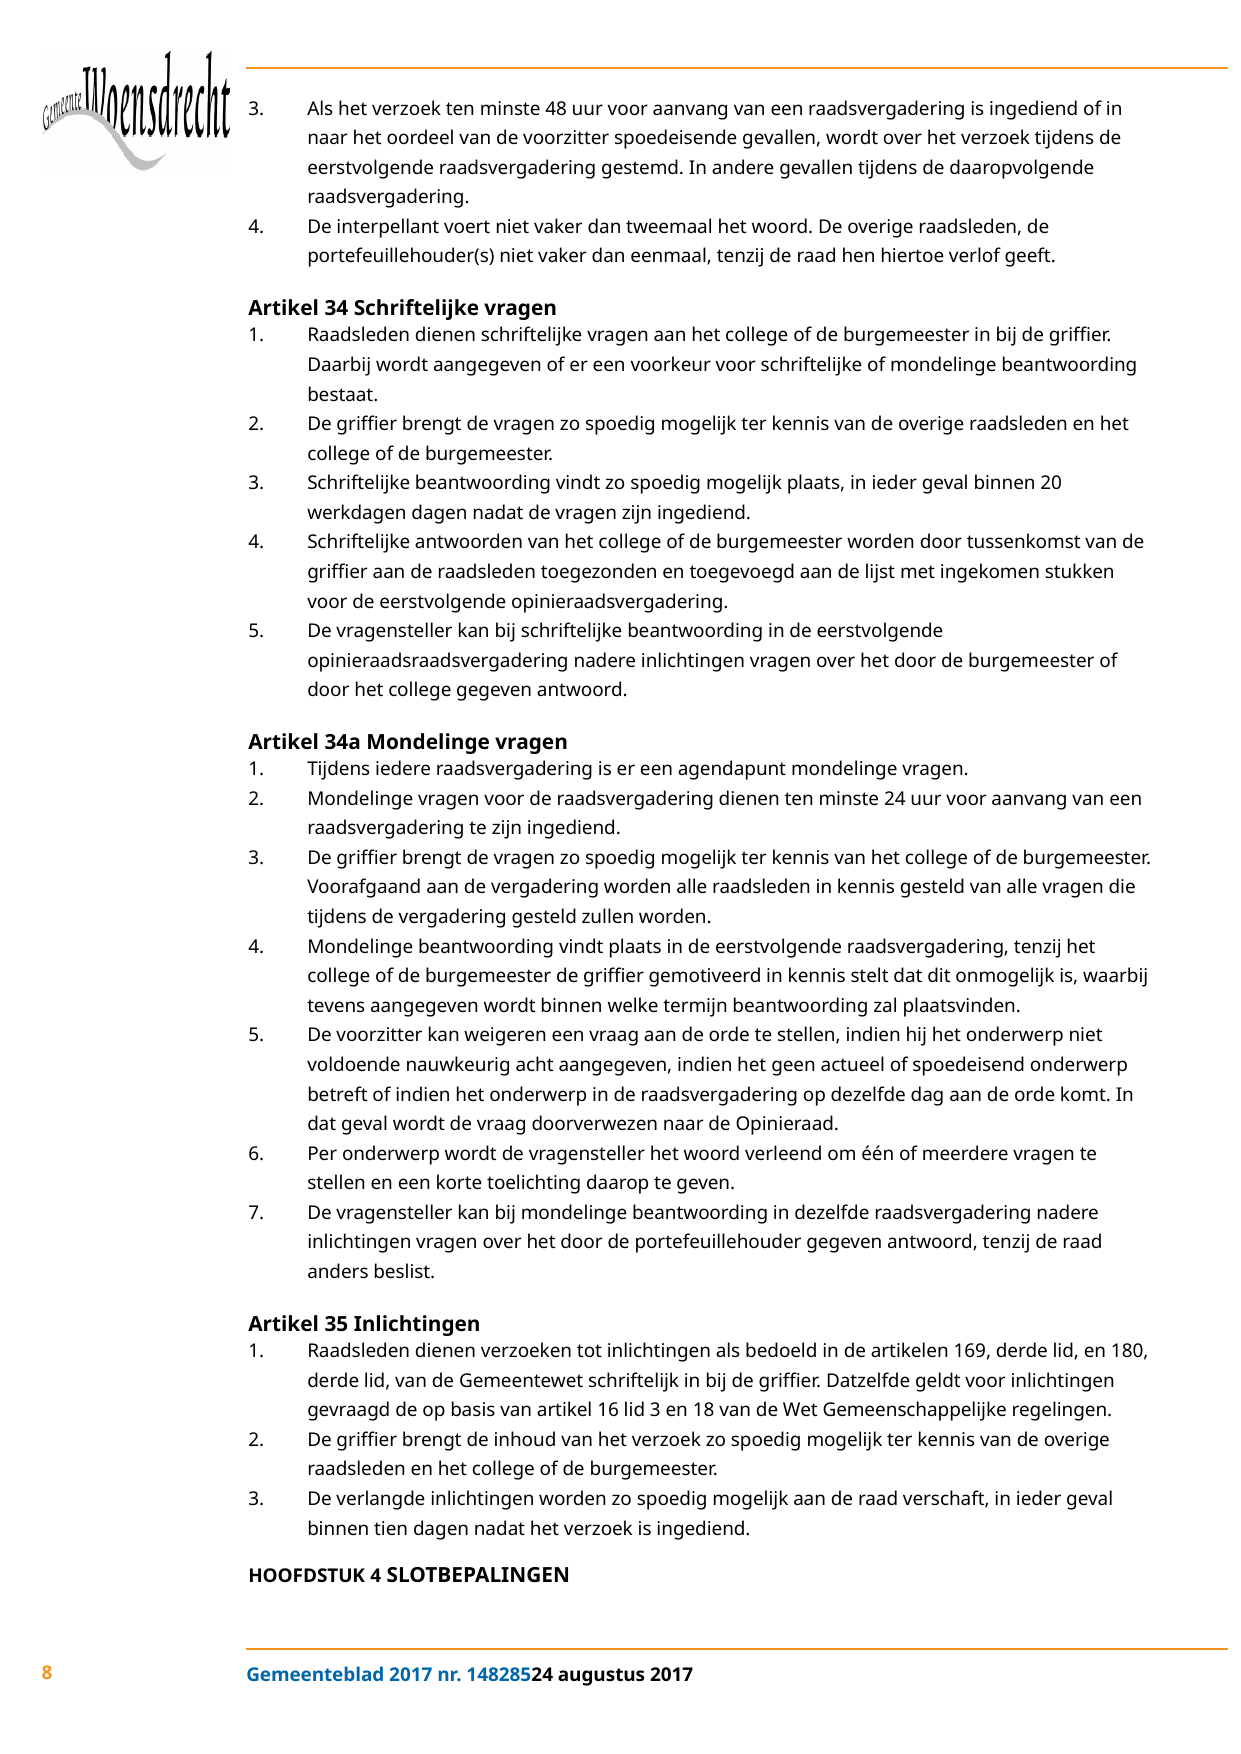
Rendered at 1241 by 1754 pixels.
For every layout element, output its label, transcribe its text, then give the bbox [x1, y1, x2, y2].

list Mondelinge beantwoording vindt plaats in de eerstvolgende raadsvergadering, tenzij het college of de burgemeester de griffier gemotiveerd in kennis stelt dat dit onmogelijk is, waarbij tevens aangegeven wordt binnen welke termijn beantwoording zal plaatsvinden. [248, 933, 1152, 1018]
list Per onderwerp wordt de vragensteller het woord verleend om één of meerdere vragen te stellen en een korte toelichting daarop te geven. [248, 1140, 1152, 1195]
list Raadsleden dienen verzoeken tot inlichtingen als bedoeld in de artikelen 169, derde lid, en 180, derde lid, van de Gemeentewet schriftelijk in bij de griffier. Datzelfde geldt voor inlichtingen gevraagd de op basis van artikel 16 lid 3 en 18 van de Wet Gemeenschappelijke regelingen. [248, 1337, 1152, 1422]
list De verlangde inlichtingen worden zo spoedig mogelijk aan de raad verschaft, in ieder geval binnen tien dagen nadat het verzoek is ingediend. [248, 1485, 1152, 1540]
list De griffier brengt de vragen zo spoedig mogelijk ter kennis van het college of de burgemeester. Voorafgaand aan de vergadering worden alle raadsleden in kennis gesteld van alle vragen die tijdens de vergadering gesteld zullen worden. [248, 844, 1152, 929]
picture [41, 47, 231, 172]
list De interpellant voert niet vaker dan tweemaal het woord. De overige raadsleden, de portefeuillehouder(s) niet vaker dan eenmaal, tenzij de raad hen hiertoe verlof geeft. [248, 213, 1152, 268]
text HOOFDSTUK 4 SLOTBEPALINGEN [248, 1560, 1152, 1589]
list De voorzitter kan weigeren een vraag aan de orde te stellen, indien hij het onderwerp niet voldoende nauwkeurig acht aangegeven, indien het geen actueel of spoedeisend onderwerp betreft of indien het onderwerp in de raadsvergadering op dezelfde dag aan de orde komt. In dat geval wordt de vraag doorverwezen naar de Opinieraad. [248, 1022, 1152, 1136]
list Tijdens iedere raadsvergadering is er een agendapunt mondelinge vragen. [248, 755, 1152, 781]
list Raadsleden dienen schriftelijke vragen aan het college of de burgemeester in bij de griffier. Daarbij wordt aangegeven of er een voorkeur voor schriftelijke of mondelinge beantwoording bestaat. [248, 322, 1152, 406]
list De vragensteller kan bij schriftelijke beantwoording in de eerstvolgende opinieraadsraadsvergadering nadere inlichtingen vragen over het door de burgemeester of door het college gegeven antwoord. [248, 617, 1152, 702]
list De griffier brengt de vragen zo spoedig mogelijk ter kennis van de overige raadsleden en het college of de burgemeester. [248, 410, 1152, 466]
list Schriftelijke beantwoording vindt zo spoedig mogelijk plaats, in ieder geval binnen 20 werkdagen dagen nadat de vragen zijn ingediend. [248, 469, 1152, 525]
text Artikel 34a Mondelinge vragen [248, 727, 1152, 755]
list De griffier brengt de inhoud van het verzoek zo spoedig mogelijk ter kennis van de overige raadsleden en het college of de burgemeester. [248, 1426, 1152, 1481]
list Mondelinge vragen voor de raadsvergadering dienen ten minste 24 uur voor aanvang van een raadsvergadering te zijn ingediend. [248, 785, 1152, 840]
list De vragensteller kan bij mondelinge beantwoording in dezelfde raadsvergadering nadere inlichtingen vragen over het door de portefeuillehouder gegeven antwoord, tenzij de raad anders beslist. [248, 1199, 1152, 1284]
text Artikel 34 Schriftelijke vragen [248, 293, 1152, 322]
list Als het verzoek ten minste 48 uur voor aanvang van een raadsvergadering is ingediend of in naar het oordeel van de voorzitter spoedeisende gevallen, wordt over het verzoek tijdens de eerstvolgende raadsvergadering gestemd. In andere gevallen tijdens de daaropvolgende raadsvergadering. [248, 95, 1152, 209]
text Artikel 35 Inlichtingen [248, 1309, 1152, 1337]
list Schriftelijke antwoorden van het college of de burgemeester worden door tussenkomst van de griffier aan de raadsleden toegezonden en toegevoegd aan de lijst met ingekomen stukken voor de eerstvolgende opinieraadsvergadering. [248, 529, 1152, 613]
